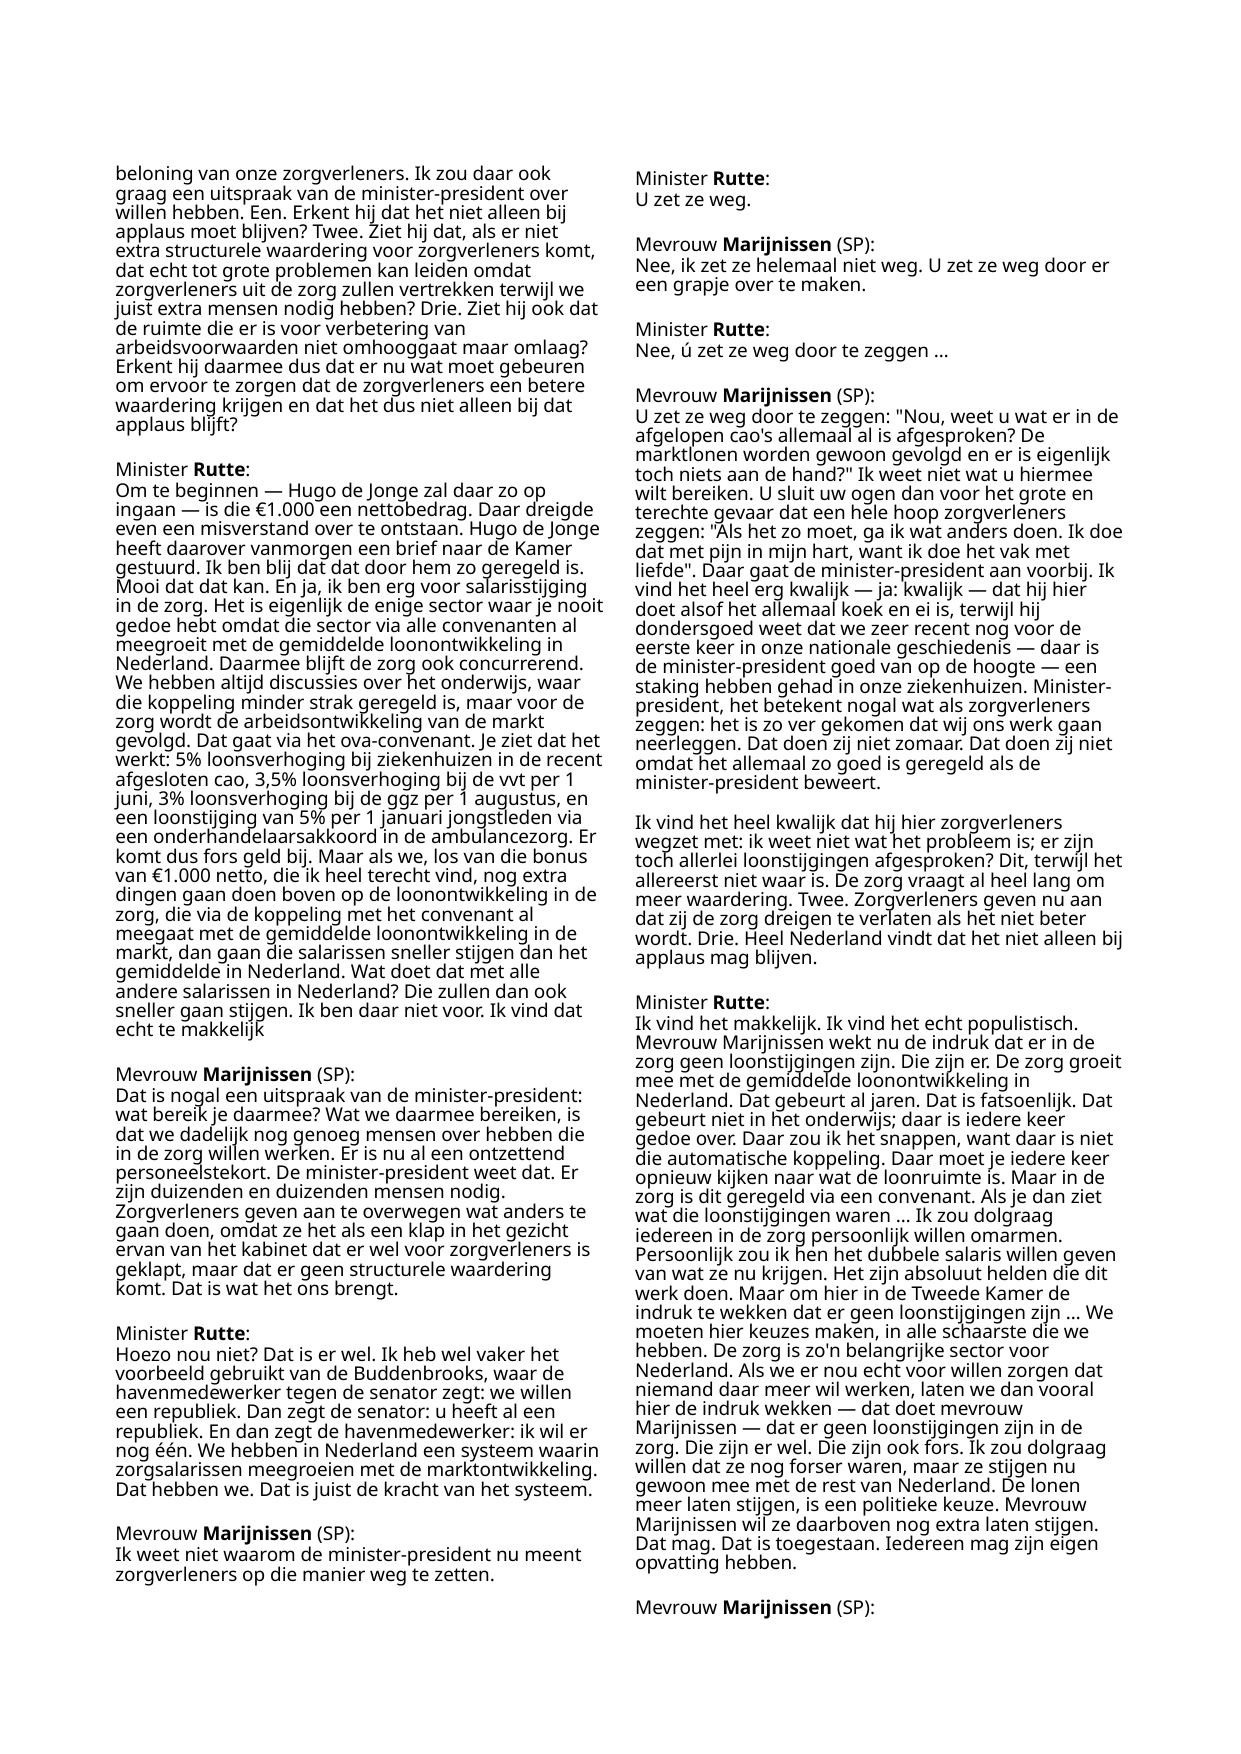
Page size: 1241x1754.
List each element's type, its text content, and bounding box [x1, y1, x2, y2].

text Ik weet niet waarom de minister-president nu meent zorgverleners op die manier weg te zetten. [115, 1546, 605, 1585]
text Mevrouw Marijnissen (SP): [635, 231, 1125, 257]
text Minister Rutte: [635, 165, 1125, 191]
text Minister Rutte: [635, 989, 1125, 1015]
text Nee, ú zet ze weg door te zeggen … [635, 342, 1125, 361]
text Minister Rutte: [635, 316, 1125, 342]
text U zet ze weg door te zeggen: "Nou, weet u wat er in de afgelopen cao's allemaal al is afgesproken? De marktlonen worden gewoon gevolgd en er is eigenlijk toch niets aan de hand?" Ik weet niet wat u hiermee wilt bereiken. U sluit uw ogen dan voor het grote en terechte gevaar dat een hele hoop zorgverleners zeggen: "Als het zo moet, ga ik wat anders doen. Ik doe dat met pijn in mijn hart, want ik doe het vak met liefde". Daar gaat de minister-president aan voorbij. Ik vind het heel erg kwalijk — ja: kwalijk — dat hij hier doet alsof het allemaal koek en ei is, terwijl hij dondersgoed weet dat we zeer recent nog voor de eerste keer in onze nationale geschiedenis — daar is de minister-president goed van op de hoogte — een staking hebben gehad in onze ziekenhuizen. Minister-president, het betekent nogal wat als zorgverleners zeggen: het is zo ver gekomen dat wij ons werk gaan neerleggen. Dat doen zij niet zomaar. Dat doen zij niet omdat het allemaal zo goed is geregeld als de minister-president beweert. [635, 408, 1125, 793]
text Mevrouw Marijnissen (SP): [115, 1061, 605, 1087]
text Om te beginnen — Hugo de Jonge zal daar zo op ingaan — is die €1.000 een nettobedrag. Daar dreigde even een misverstand over te ontstaan. Hugo de Jonge heeft daarover vanmorgen een brief naar de Kamer gestuurd. Ik ben blij dat dat door hem zo geregeld is. Mooi dat dat kan. En ja, ik ben erg voor salarisstijging in de zorg. Het is eigenlijk de enige sector waar je nooit gedoe hebt omdat die sector via alle convenanten al meegroeit met de gemiddelde loonontwikkeling in Nederland. Daarmee blijft de zorg ook concurrerend. We hebben altijd discussies over het onderwijs, waar die koppeling minder strak geregeld is, maar voor de zorg wordt de arbeidsontwikkeling van de markt gevolgd. Dat gaat via het ova-convenant. Je ziet dat het werkt: 5% loonsverhoging bij ziekenhuizen in de recent afgesloten cao, 3,5% loonsverhoging bij de vvt per 1 juni, 3% loonsverhoging bij de ggz per 1 augustus, en een loonstijging van 5% per 1 januari jongstleden via een onderhandelaarsakkoord in de ambulancezorg. Er komt dus fors geld bij. Maar als we, los van die bonus van €1.000 netto, die ik heel terecht vind, nog extra dingen gaan doen boven op de loonontwikkeling in de zorg, die via de koppeling met het convenant al meegaat met de gemiddelde loonontwikkeling in de markt, dan gaan die salarissen sneller stijgen dan het gemiddelde in Nederland. Wat doet dat met alle andere salarissen in Nederland? Die zullen dan ook sneller gaan stijgen. Ik ben daar niet voor. Ik vind dat echt te makkelijk [115, 482, 605, 1041]
text U zet ze weg. [635, 191, 1125, 210]
text Dat is nogal een uitspraak van de minister-president: wat bereik je daarmee? Wat we daarmee bereiken, is dat we dadelijk nog genoeg mensen over hebben die in de zorg willen werken. Er is nu al een ontzettend personeelstekort. De minister-president weet dat. Er zijn duizenden en duizenden mensen nodig. Zorgverleners geven aan te overwegen wat anders te gaan doen, omdat ze het als een klap in het gezicht ervan van het kabinet dat er wel voor zorgverleners is geklapt, maar dat er geen structurele waardering komt. Dat is wat het ons brengt. [115, 1087, 605, 1299]
text Ik vind het heel kwalijk dat hij hier zorgverleners wegzet met: ik weet niet wat het probleem is; er zijn toch allerlei loonstijgingen afgesproken? Dit, terwijl het allereerst niet waar is. De zorg vraagt al heel lang om meer waardering. Twee. Zorgverleners geven nu aan dat zij de zorg dreigen te verlaten als het niet beter wordt. Drie. Heel Nederland vindt dat het niet alleen bij applaus mag blijven. [635, 814, 1125, 968]
text beloning van onze zorgverleners. Ik zou daar ook graag een uitspraak van de minister-president over willen hebben. Een. Erkent hij dat het niet alleen bij applaus moet blijven? Twee. Ziet hij dat, als er niet extra structurele waardering voor zorgverleners komt, dat echt tot grote problemen kan leiden omdat zorgverleners uit de zorg zullen vertrekken terwijl we juist extra mensen nodig hebben? Drie. Ziet hij ook dat de ruimte die er is voor verbetering van arbeidsvoorwaarden niet omhooggaat maar omlaag? Erkent hij daarmee dus dat er nu wat moet gebeuren om ervoor te zorgen dat de zorgverleners een betere waardering krijgen en dat het dus niet alleen bij dat applaus blijft? [115, 165, 605, 435]
text Mevrouw Marijnissen (SP): [635, 1594, 1125, 1620]
text Minister Rutte: [115, 1320, 605, 1346]
text Ik vind het makkelijk. Ik vind het echt populistisch. Mevrouw Marijnissen wekt nu de indruk dat er in de zorg geen loonstijgingen zijn. Die zijn er. De zorg groeit mee met de gemiddelde loonontwikkeling in Nederland. Dat gebeurt al jaren. Dat is fatsoenlijk. Dat gebeurt niet in het onderwijs; daar is iedere keer gedoe over. Daar zou ik het snappen, want daar is niet die automatische koppeling. Daar moet je iedere keer opnieuw kijken naar wat de loonruimte is. Maar in de zorg is dit geregeld via een convenant. Als je dan ziet wat die loonstijgingen waren … Ik zou dolgraag iedereen in de zorg persoonlijk willen omarmen. Persoonlijk zou ik hen het dubbele salaris willen geven van wat ze nu krijgen. Het zijn absoluut helden die dit werk doen. Maar om hier in de Tweede Kamer de indruk te wekken dat er geen loonstijgingen zijn … We moeten hier keuzes maken, in alle schaarste die we hebben. De zorg is zo'n belangrijke sector voor Nederland. Als we er nou echt voor willen zorgen dat niemand daar meer wil werken, laten we dan vooral hier de indruk wekken — dat doet mevrouw Marijnissen — dat er geen loonstijgingen zijn in de zorg. Die zijn er wel. Die zijn ook fors. Ik zou dolgraag willen dat ze nog forser waren, maar ze stijgen nu gewoon mee met de rest van Nederland. De lonen meer laten stijgen, is een politieke keuze. Mevrouw Marijnissen wil ze daarboven nog extra laten stijgen. Dat mag. Dat is toegestaan. Iedereen mag zijn eigen opvatting hebben. [635, 1015, 1125, 1573]
text Hoezo nou niet? Dat is er wel. Ik heb wel vaker het voorbeeld gebruikt van de Buddenbrooks, waar de havenmedewerker tegen de senator zegt: we willen een republiek. Dan zegt de senator: u heeft al een republiek. En dan zegt de havenmedewerker: ik wil er nog één. We hebben in Nederland een systeem waarin zorgsalarissen meegroeien met de marktontwikkeling. Dat hebben we. Dat is juist de kracht van het systeem. [115, 1346, 605, 1500]
text Mevrouw Marijnissen (SP): [635, 382, 1125, 408]
text Mevrouw Marijnissen (SP): [115, 1521, 605, 1546]
text Minister Rutte: [115, 456, 605, 482]
text Nee, ik zet ze helemaal niet weg. U zet ze weg door er een grapje over te maken. [635, 257, 1125, 295]
